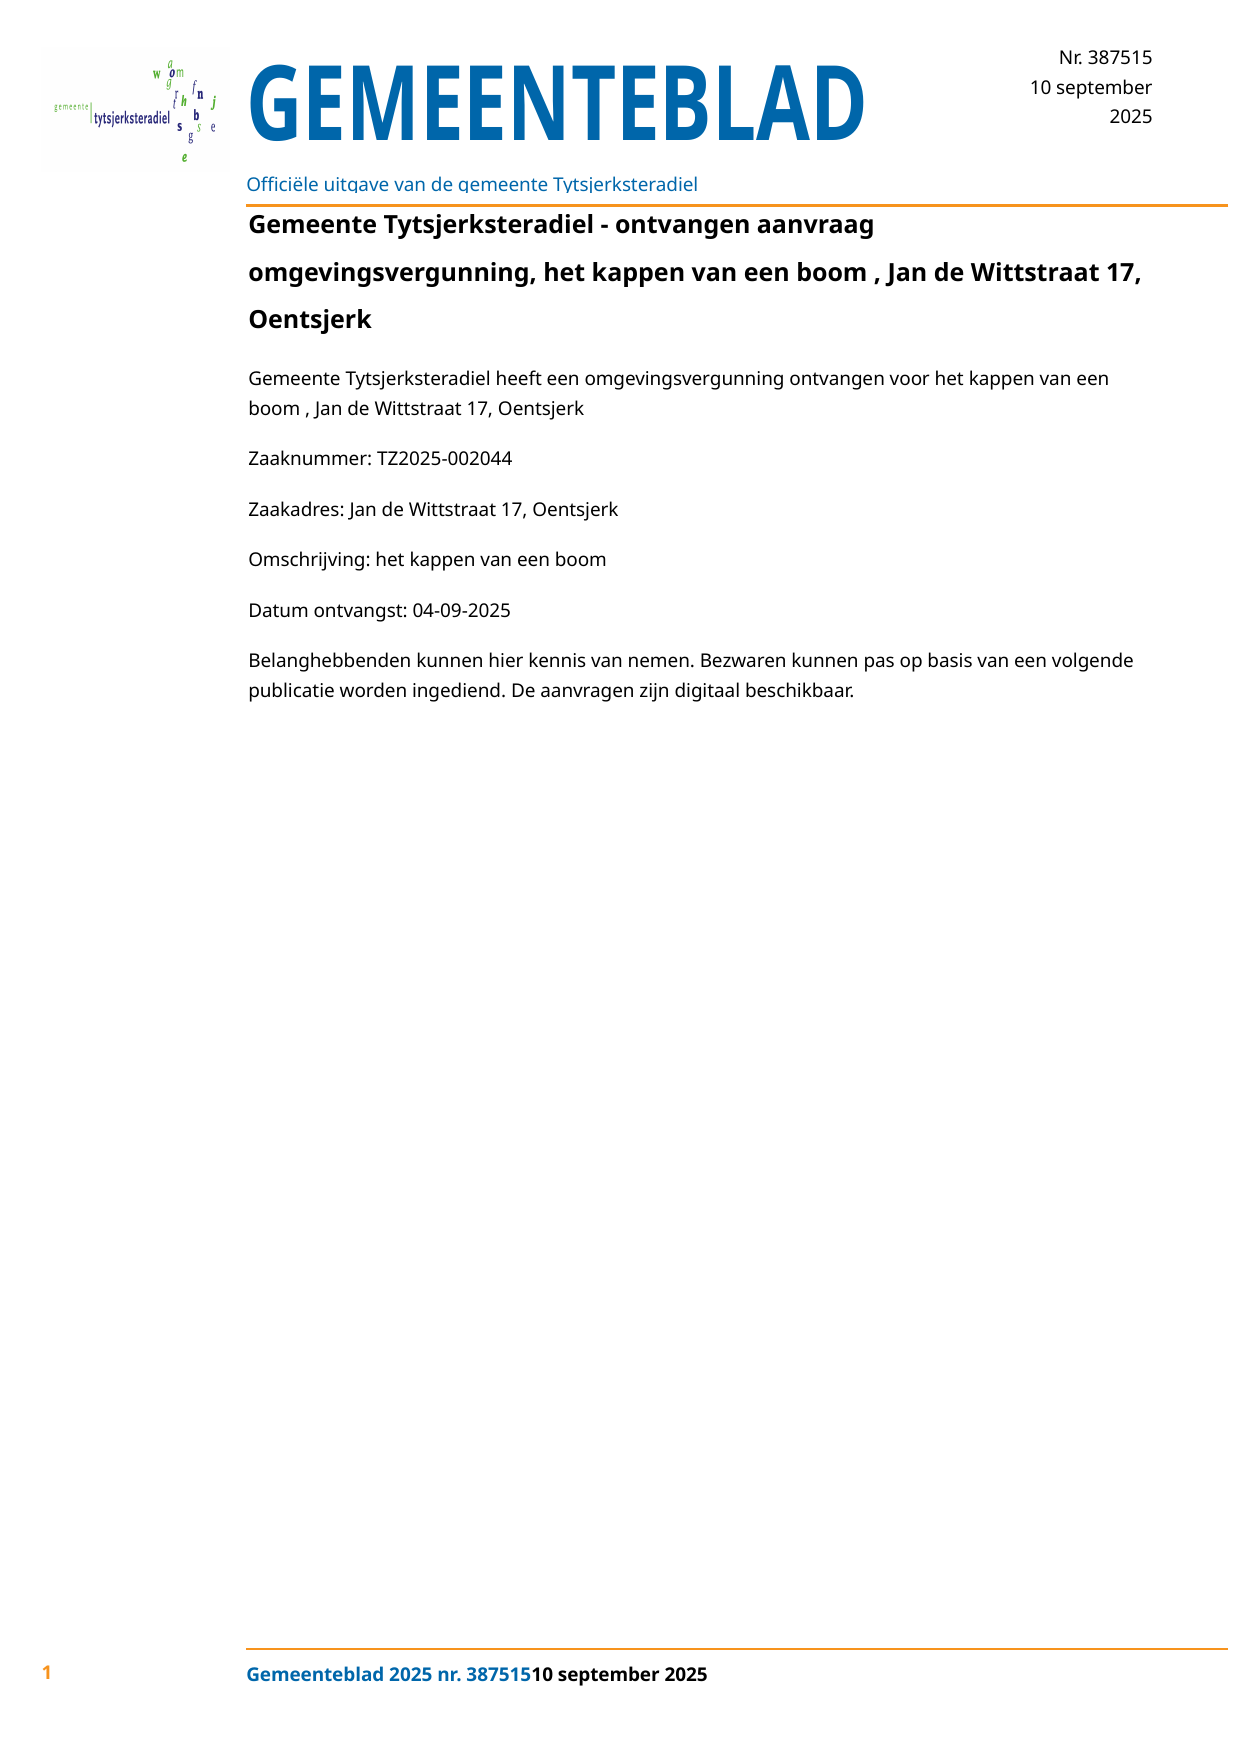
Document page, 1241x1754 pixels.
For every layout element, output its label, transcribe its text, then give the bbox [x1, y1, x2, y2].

text Zaaknummer: TZ2025-002044 [248, 446, 1152, 471]
text Datum ontvangst: 04-09-2025 [248, 597, 1152, 622]
picture [41, 47, 231, 172]
text Gemeente Tytsjerksteradiel - ontvangen aanvraag omgevingsvergunning, het kappen van een boom , Jan de Wittstraat 17, Oentsjerk [248, 207, 1152, 336]
text Gemeente Tytsjerksteradiel heeft een omgevingsvergunning ontvangen voor het kappen van een boom , Jan de Wittstraat 17, Oentsjerk [248, 366, 1152, 421]
text Belanghebbenden kunnen hier kennis van nemen. Bezwaren kunnen pas op basis van een volgende publicatie worden ingediend. De aanvragen zijn digitaal beschikbaar. [248, 647, 1152, 702]
text Zaakadres: Jan de Wittstraat 17, Oentsjerk [248, 496, 1152, 522]
text Omschrijving: het kappen van een boom [248, 546, 1152, 572]
